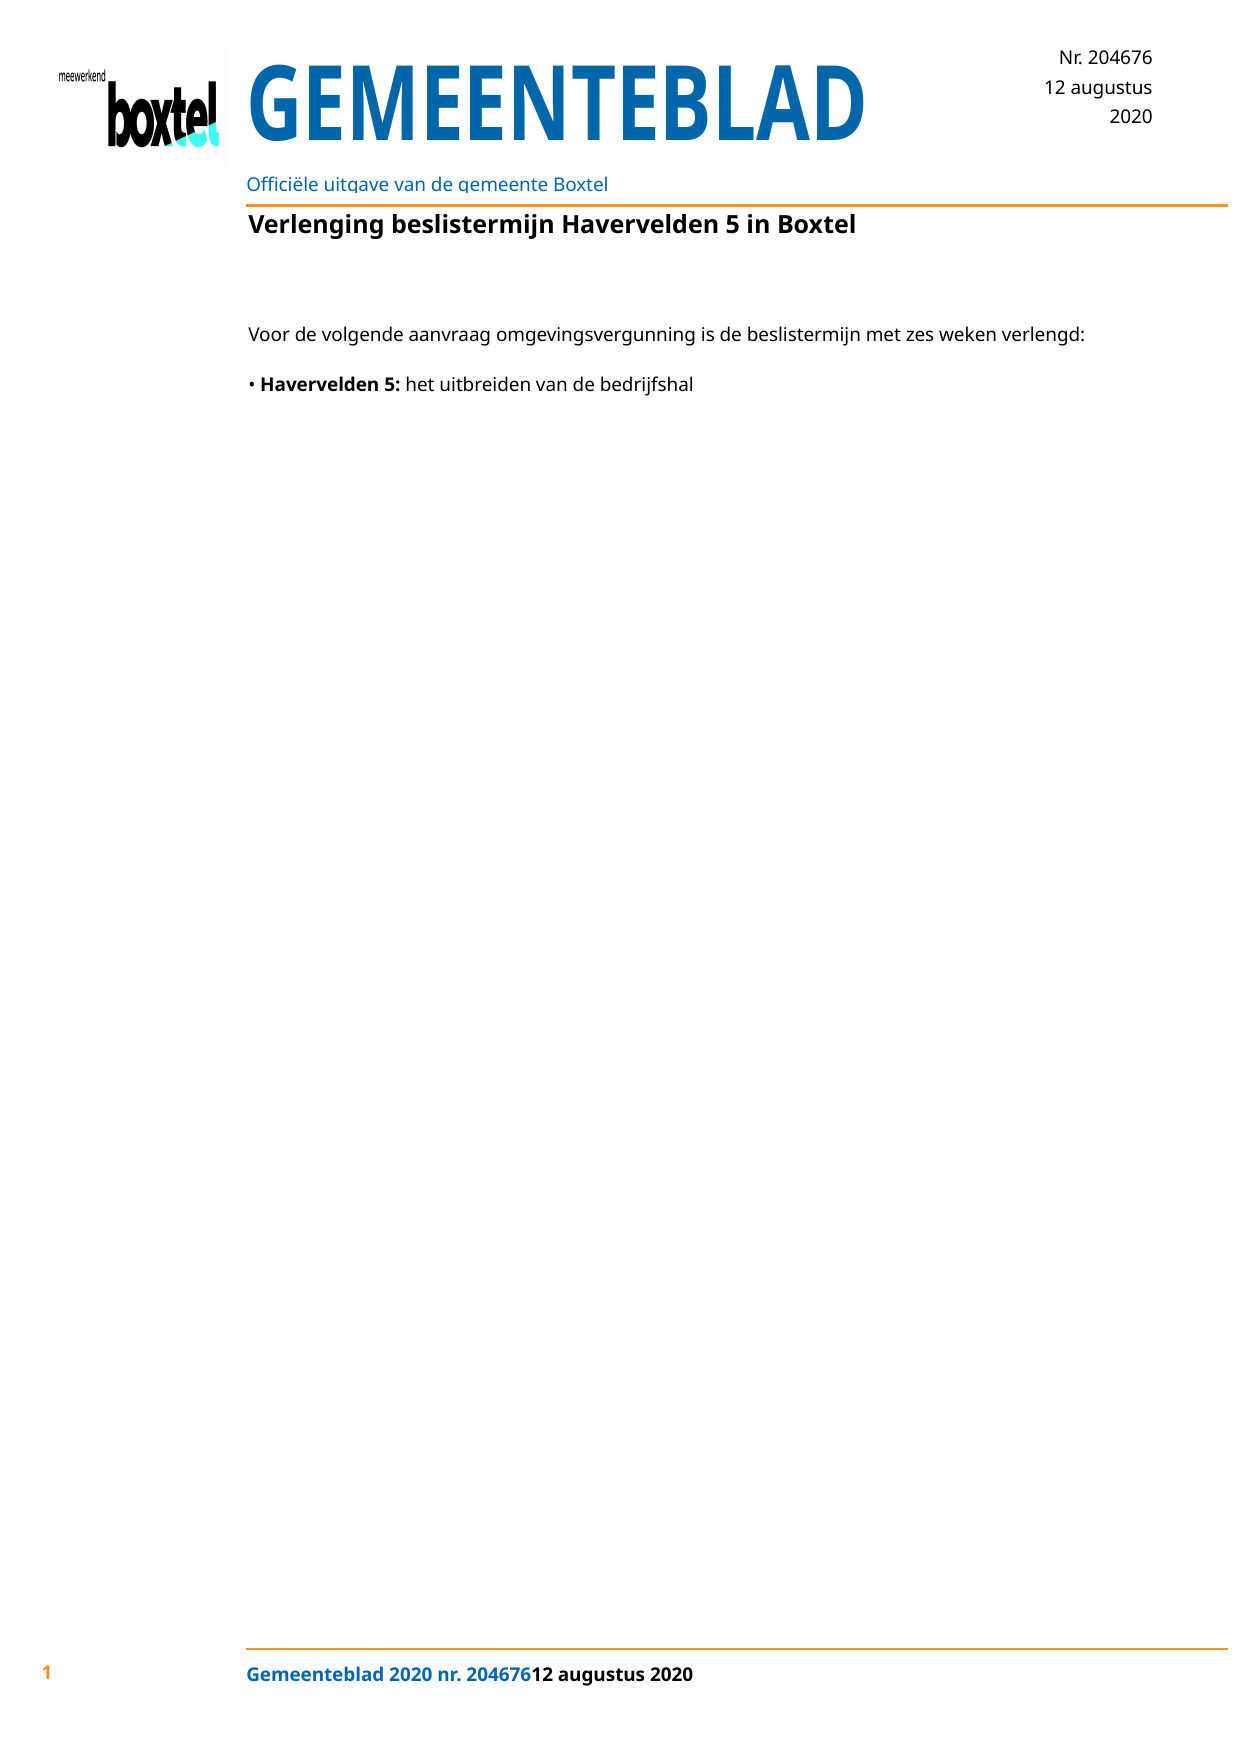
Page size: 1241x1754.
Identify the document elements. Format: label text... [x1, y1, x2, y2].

text • Havervelden 5: het uitbreiden van de bedrijfshal [248, 371, 1152, 397]
picture [41, 47, 231, 172]
text Verlenging beslistermijn Havervelden 5 in Boxtel [248, 207, 1152, 241]
text Voor de volgende aanvraag omgevingsvergunning is de beslistermijn met zes weken verlengd: [248, 321, 1152, 346]
